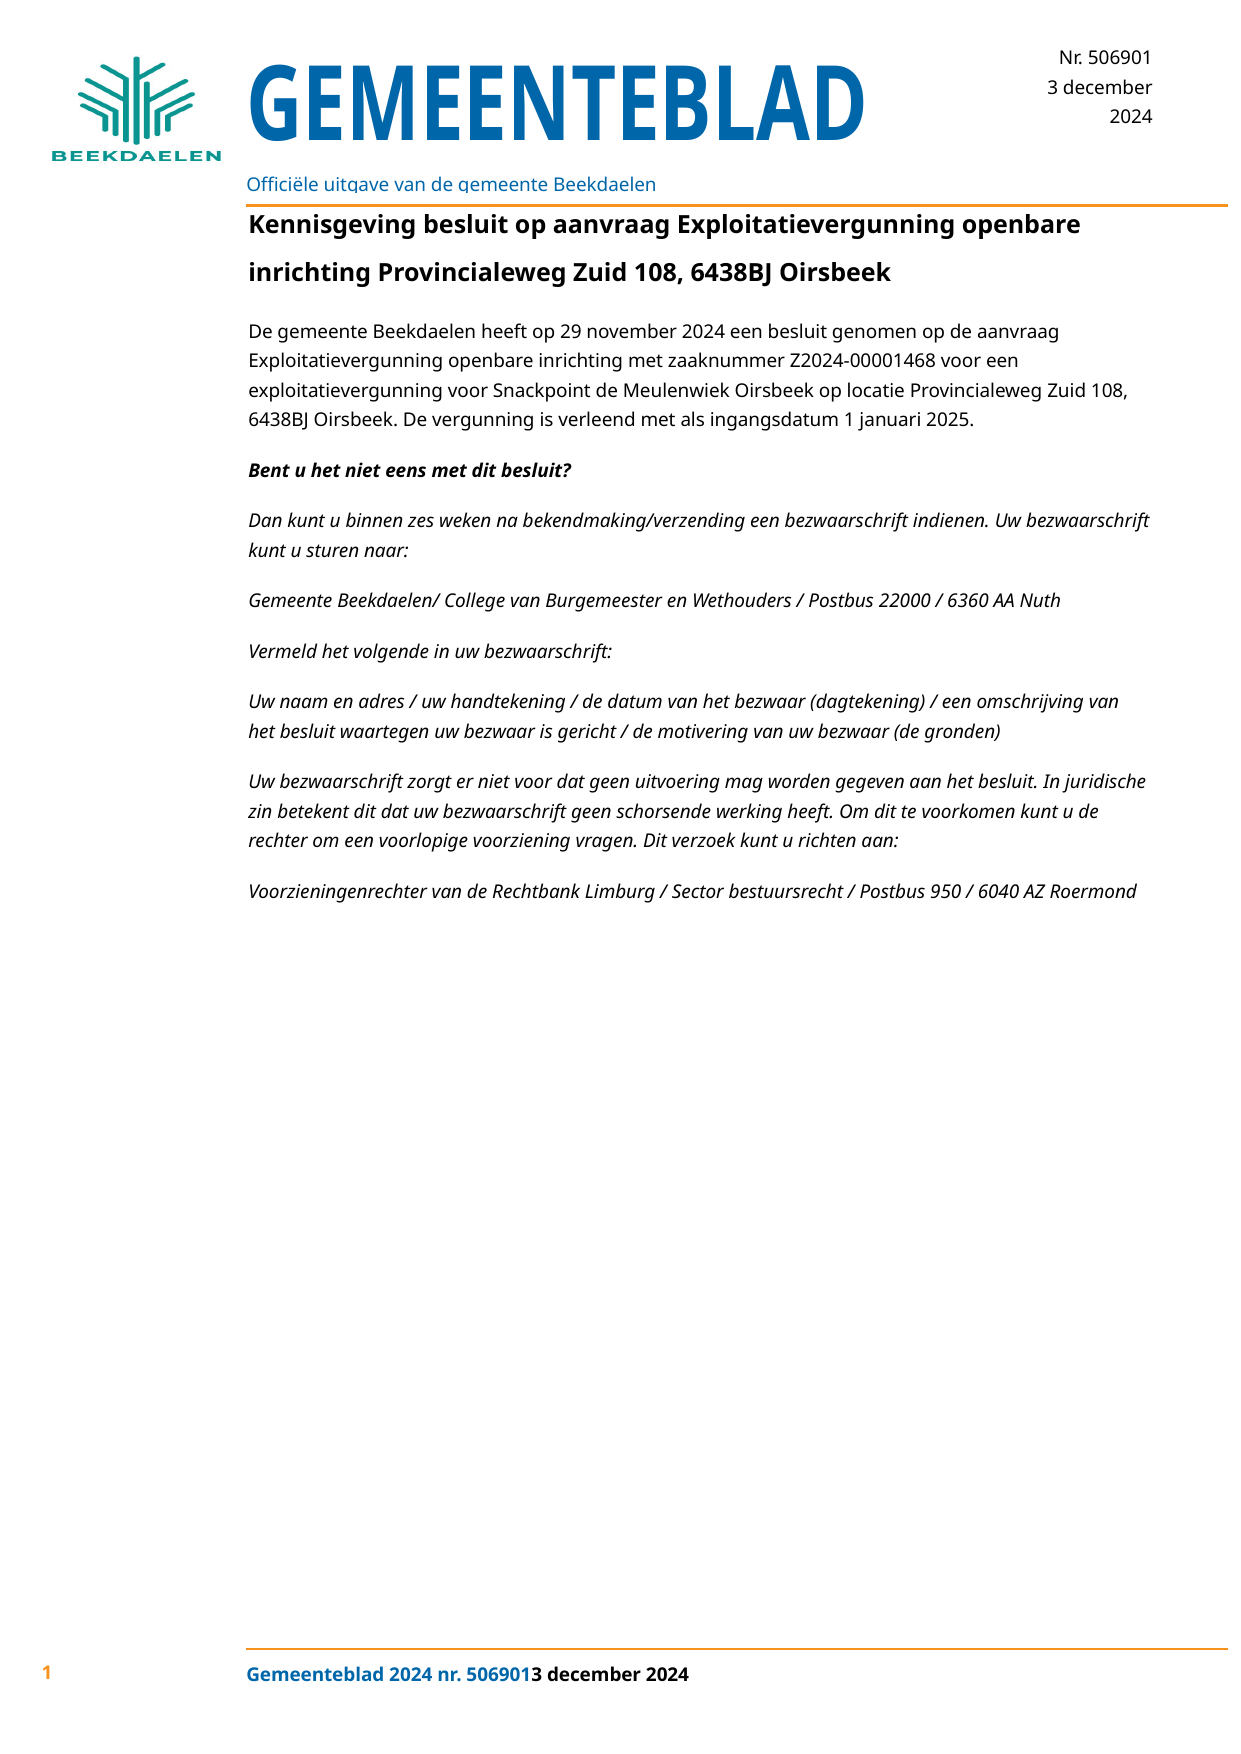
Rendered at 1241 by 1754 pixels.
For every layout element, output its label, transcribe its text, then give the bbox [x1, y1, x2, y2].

text Kennisgeving besluit op aanvraag Exploitatievergunning openbare inrichting Provincialeweg Zuid 108, 6438BJ Oirsbeek [248, 207, 1152, 288]
text Voorzieningenrechter van de Rechtbank Limburg / Sector bestuursrecht / Postbus 950 / 6040 AZ Roermond [248, 878, 1152, 904]
text Vermeld het volgende in uw bezwaarschrift: [248, 638, 1152, 664]
text Uw naam en adres / uw handtekening / de datum van het bezwaar (dagtekening) / een omschrijving van het besluit waartegen uw bezwaar is gericht / de motivering van uw bezwaar (de gronden) [248, 688, 1152, 744]
text Dan kunt u binnen zes weken na bekendmaking/verzending een bezwaarschrift indienen. Uw bezwaarschrift kunt u sturen naar: [248, 507, 1152, 563]
text De gemeente Beekdaelen heeft op 29 november 2024 een besluit genomen op de aanvraag Exploitatievergunning openbare inrichting met zaaknummer Z2024-00001468 voor een exploitatievergunning voor Snackpoint de Meulenwiek Oirsbeek op locatie Provincialeweg Zuid 108, 6438BJ Oirsbeek. De vergunning is verleend met als ingangsdatum 1 januari 2025. [248, 318, 1152, 432]
text Gemeente Beekdaelen/ College van Burgemeester en Wethouders / Postbus 22000 / 6360 AA Nuth [248, 587, 1152, 613]
picture [41, 47, 231, 172]
text Uw bezwaarschrift zorgt er niet voor dat geen uitvoering mag worden gegeven aan het besluit. In juridische zin betekent dit dat uw bezwaarschrift geen schorsende werking heeft. Om dit te voorkomen kunt u de rechter om een voorlopige voorziening vragen. Dit verzoek kunt u richten aan: [248, 768, 1152, 853]
text Bent u het niet eens met dit besluit? [248, 457, 1152, 483]
